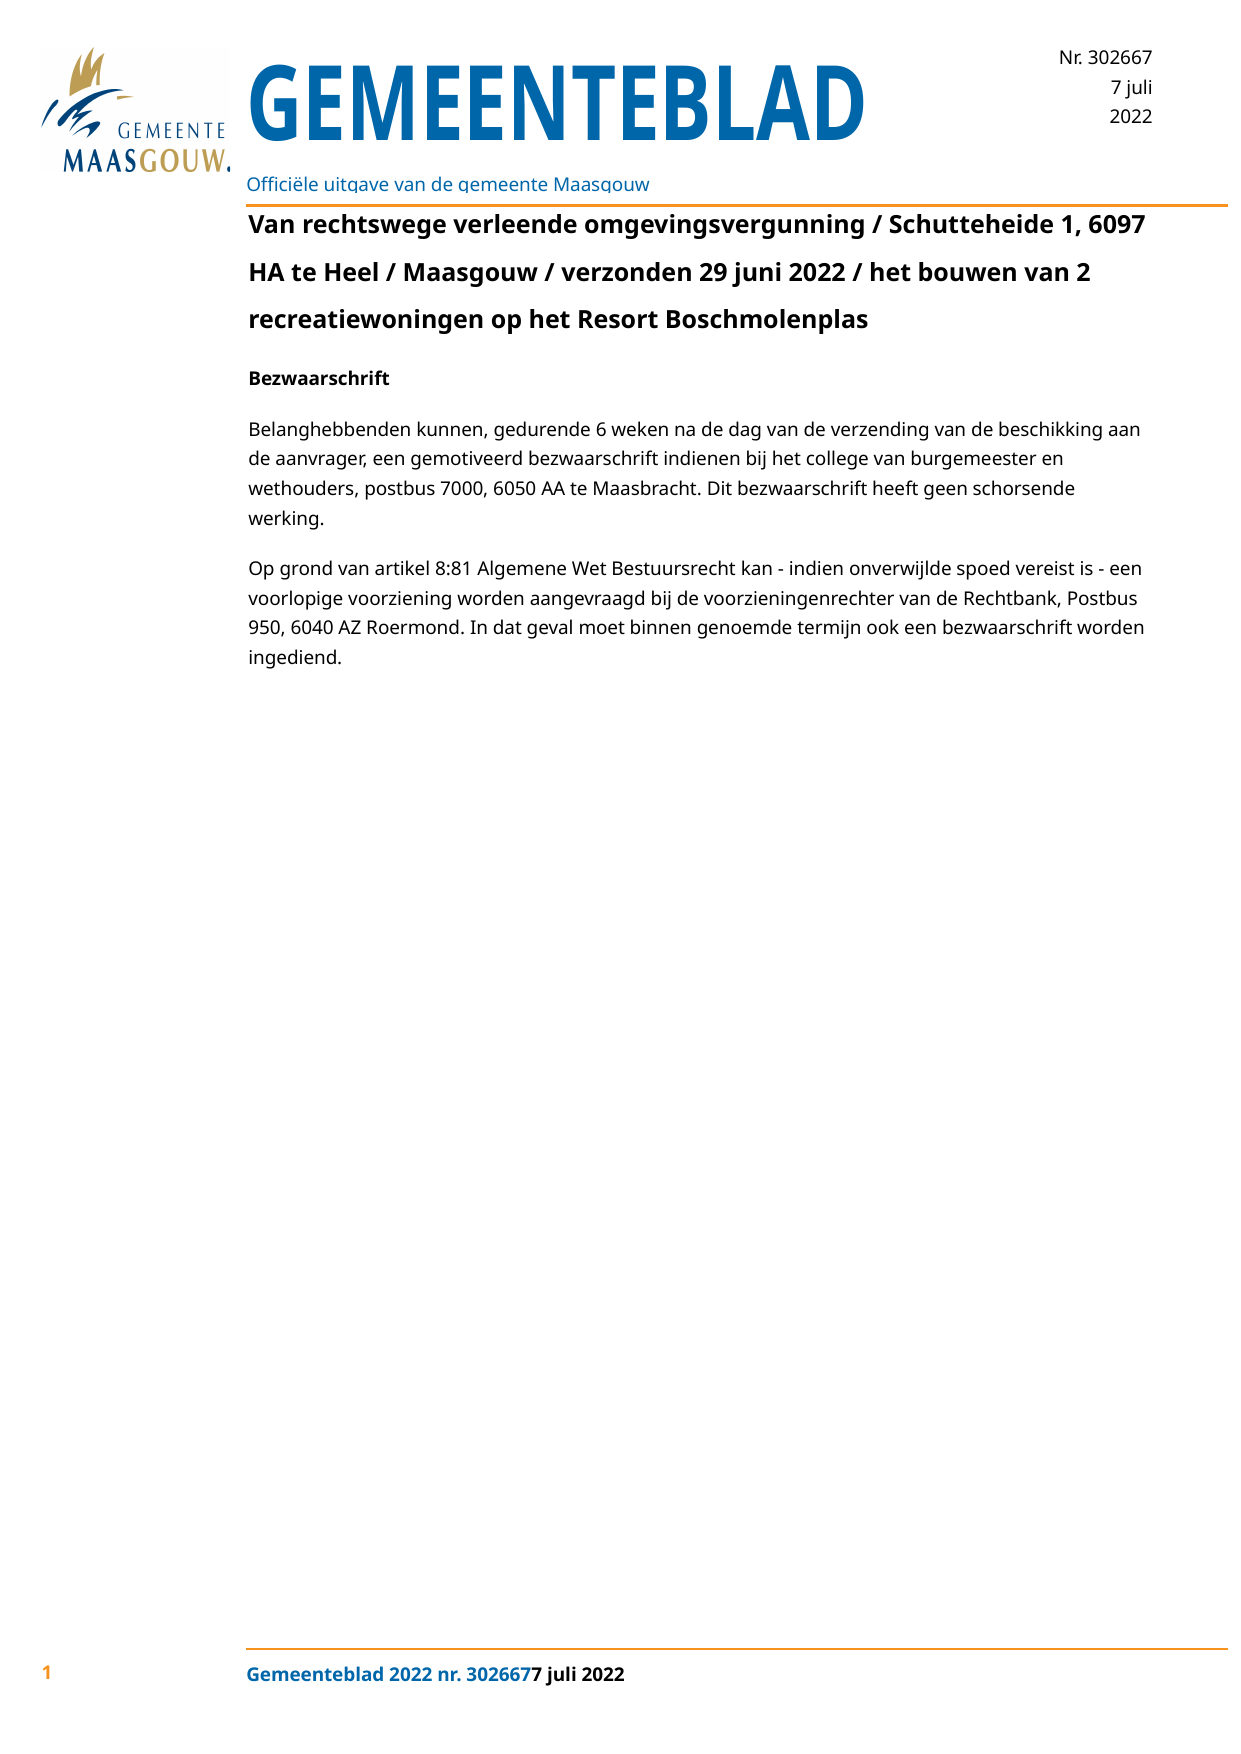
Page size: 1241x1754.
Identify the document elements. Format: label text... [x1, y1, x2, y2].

text Van rechtswege verleende omgevingsvergunning / Schutteheide 1, 6097 HA te Heel / Maasgouw / verzonden 29 juni 2022 / het bouwen van 2 recreatiewoningen op het Resort Boschmolenplas [248, 207, 1152, 336]
text Belanghebbenden kunnen, gedurende 6 weken na de dag van de verzending van de beschikking aan de aanvrager, een gemotiveerd bezwaarschrift indienen bij het college van burgemeester en wethouders, postbus 7000, 6050 AA te Maasbracht. Dit bezwaarschrift heeft geen schorsende werking. [248, 416, 1152, 530]
picture [41, 47, 231, 172]
text Op grond van artikel 8:81 Algemene Wet Bestuursrecht kan - indien onverwijlde spoed vereist is - een voorlopige voorziening worden aangevraagd bij de voorzieningenrechter van de Rechtbank, Postbus 950, 6040 AZ Roermond. In dat geval moet binnen genoemde termijn ook een bezwaarschrift worden ingediend. [248, 555, 1152, 669]
text Bezwaarschrift [248, 366, 1152, 391]
